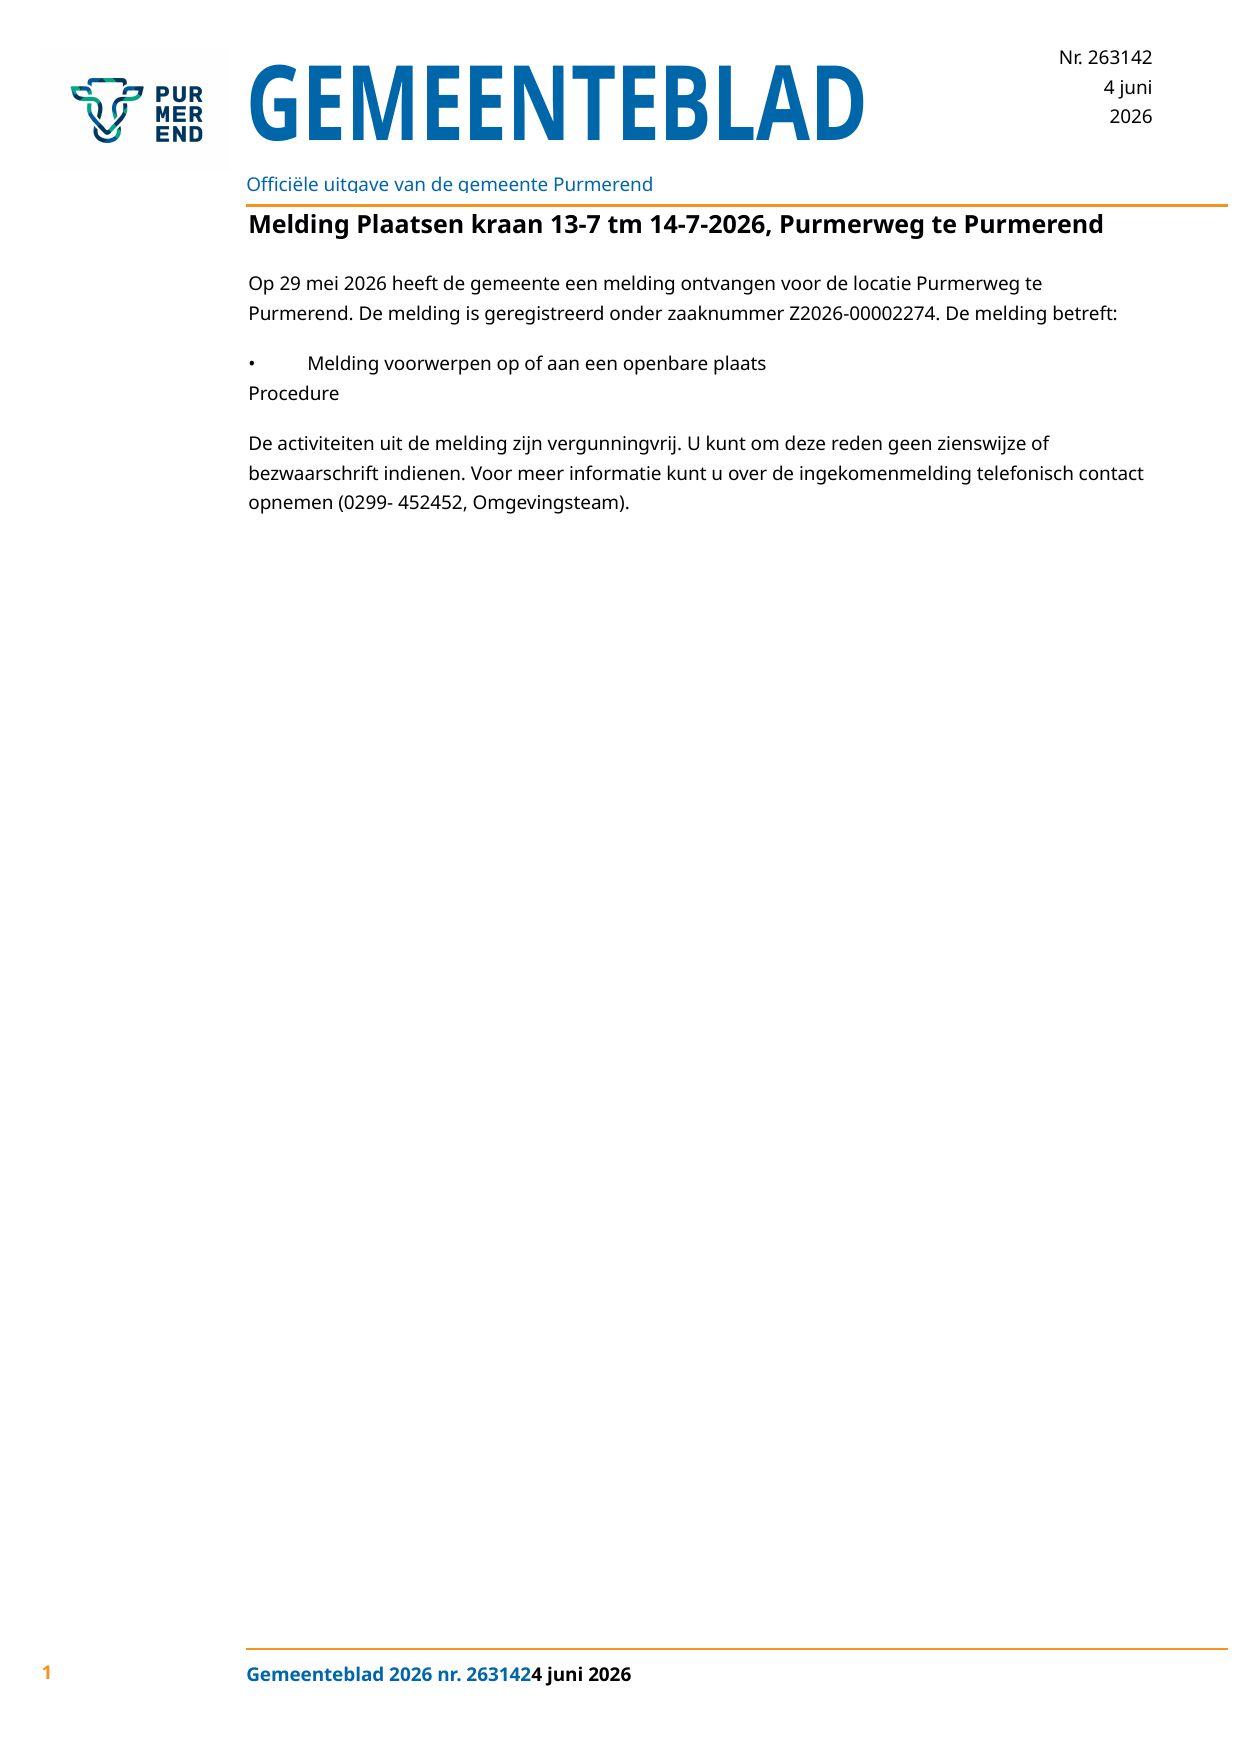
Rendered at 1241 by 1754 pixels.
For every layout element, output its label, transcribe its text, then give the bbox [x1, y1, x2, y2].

picture [41, 47, 231, 172]
list Melding voorwerpen op of aan een openbare plaats [248, 350, 1152, 376]
text De activiteiten uit de melding zijn vergunningvrij. U kunt om deze reden geen zienswijze of bezwaarschrift indienen. Voor meer informatie kunt u over de ingekomenmelding telefonisch contact opnemen (0299- 452452, Omgevingsteam). [248, 430, 1152, 515]
text Melding Plaatsen kraan 13-7 tm 14-7-2026, Purmerweg te Purmerend [248, 207, 1152, 241]
text Procedure [248, 380, 1152, 406]
text Op 29 mei 2026 heeft de gemeente een melding ontvangen voor de locatie Purmerweg te Purmerend. De melding is geregistreerd onder zaaknummer Z2026-00002274. De melding betreft: [248, 270, 1152, 326]
